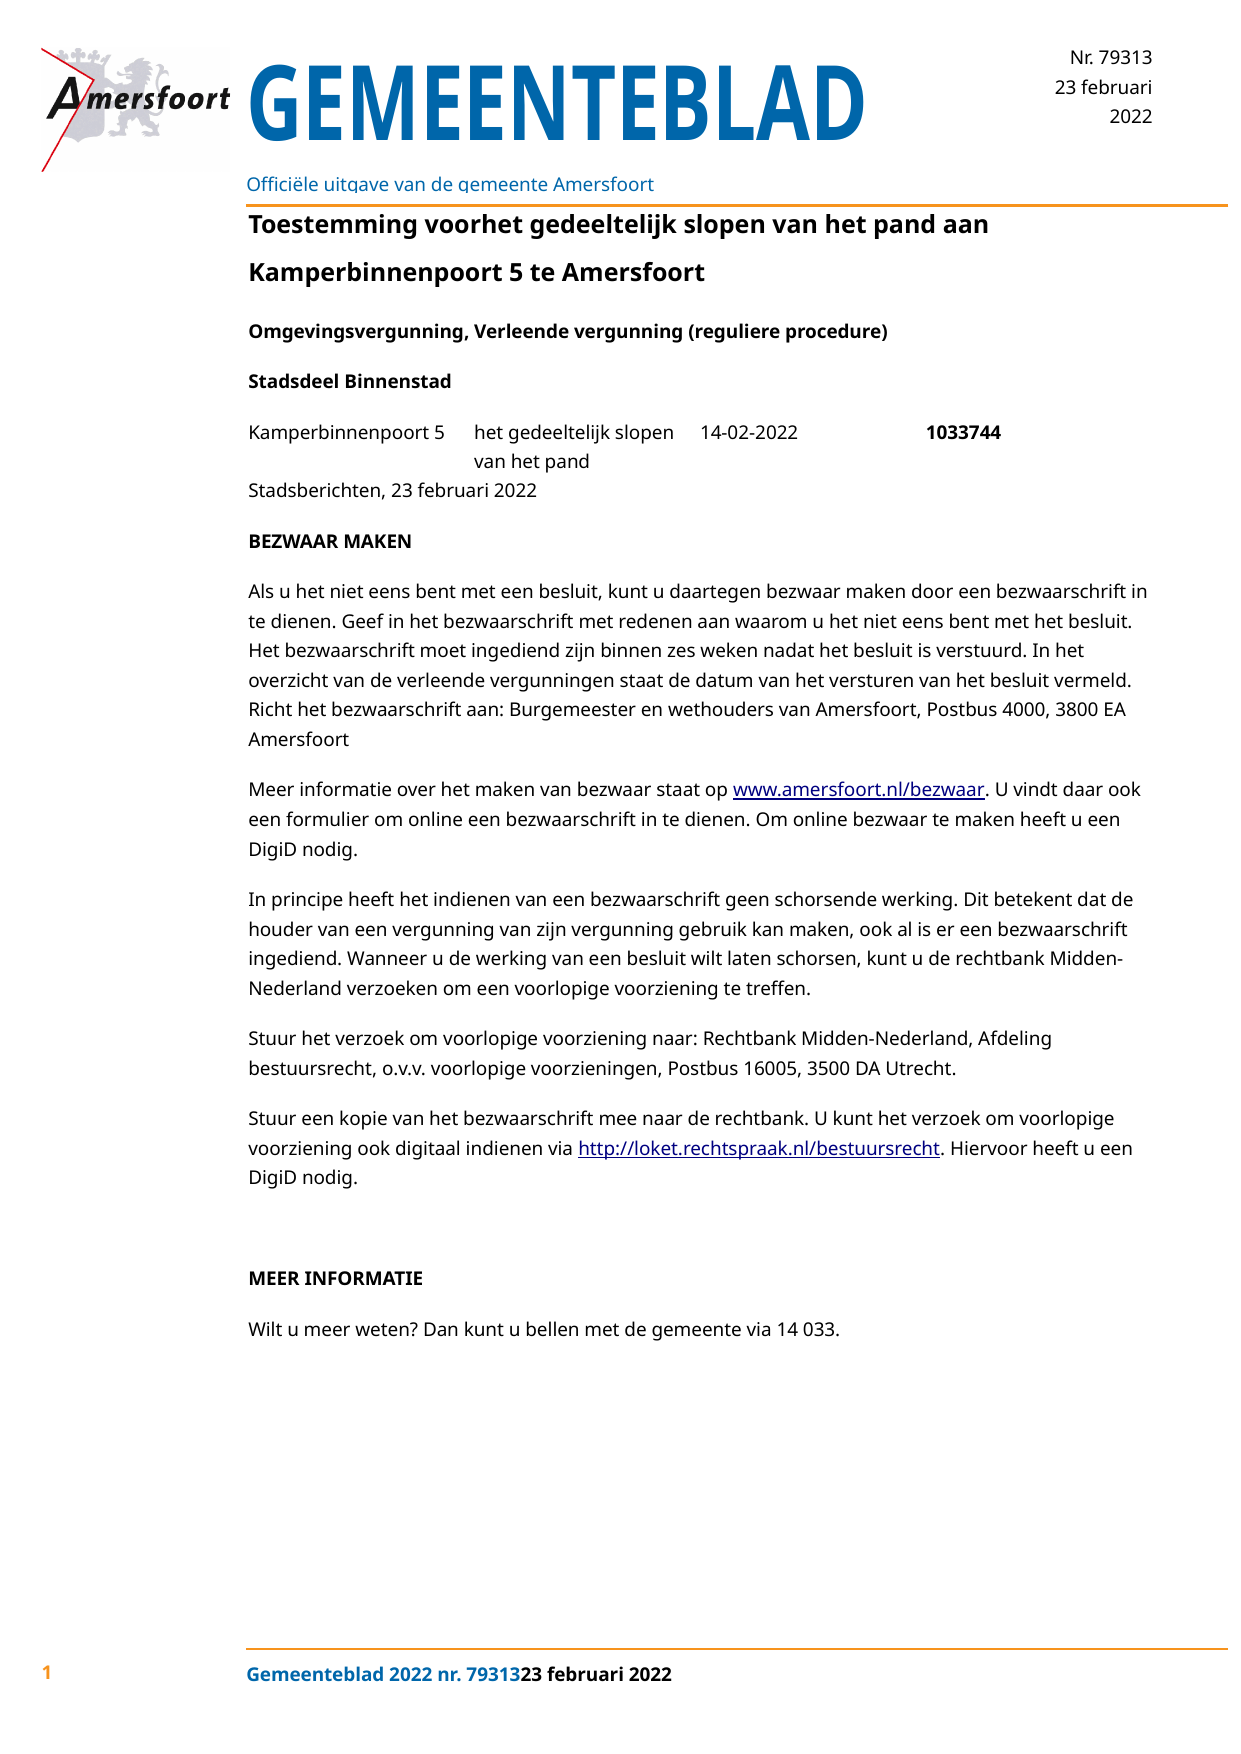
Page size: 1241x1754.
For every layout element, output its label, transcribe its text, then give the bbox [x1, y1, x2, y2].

table_header 14-02-2022 [700, 419, 926, 474]
text Toestemming voorhet gedeeltelijk slopen van het pand aan Kamperbinnenpoort 5 te Amersfoort [248, 207, 1152, 288]
text MEER INFORMATIE [248, 1265, 1152, 1291]
text Stuur een kopie van het bezwaarschrift mee naar de rechtbank. U kunt het verzoek om voorlopige voorziening ook digitaal indienen via http://loket.rechtspraak.nl/bestuursrecht. Hiervoor heeft u een DigiD nodig. [248, 1105, 1152, 1190]
text Omgevingsvergunning, Verleende vergunning (reguliere procedure) [248, 318, 1152, 344]
table_header Kamperbinnenpoort 5 [248, 419, 474, 474]
table_header 1033744 [926, 419, 1152, 474]
text Stadsdeel Binnenstad [248, 368, 1152, 394]
table_header het gedeeltelijk slopen van het pand [474, 419, 700, 474]
text Wilt u meer weten? Dan kunt u bellen met de gemeente via 14 033. [248, 1316, 1152, 1341]
text Stadsberichten, 23 februari 2022 [248, 477, 1152, 503]
text In principe heeft het indienen van een bezwaarschrift geen schorsende werking. Dit betekent dat de houder van een vergunning van zijn vergunning gebruik kan maken, ook al is er een bezwaarschrift ingediend. Wanneer u de werking van een besluit wilt laten schorsen, kunt u de rechtbank Midden-Nederland verzoeken om een voorlopige voorziening te treffen. [248, 886, 1152, 1001]
text Als u het niet eens bent met een besluit, kunt u daartegen bezwaar maken door een bezwaarschrift in te dienen. Geef in het bezwaarschrift met redenen aan waarom u het niet eens bent met het besluit. Het bezwaarschrift moet ingediend zijn binnen zes weken nadat het besluit is verstuurd. In het overzicht van de verleende vergunningen staat de datum van het versturen van het besluit vermeld. Richt het bezwaarschrift aan: Burgemeester en wethouders van Amersfoort, Postbus 4000, 3800 EA Amersfoort [248, 578, 1152, 752]
text BEZWAAR MAKEN [248, 528, 1152, 553]
text Meer informatie over het maken van bezwaar staat op www.amersfoort.nl/bezwaar. U vindt daar ook een formulier om online een bezwaarschrift in te dienen. Om online bezwaar te maken heeft u een DigiD nodig. [248, 777, 1152, 861]
text Stuur het verzoek om voorlopige voorziening naar: Rechtbank Midden-Nederland, Afdeling bestuursrecht, o.v.v. voorlopige voorzieningen, Postbus 16005, 3500 DA Utrecht. [248, 1025, 1152, 1081]
picture [41, 47, 231, 172]
